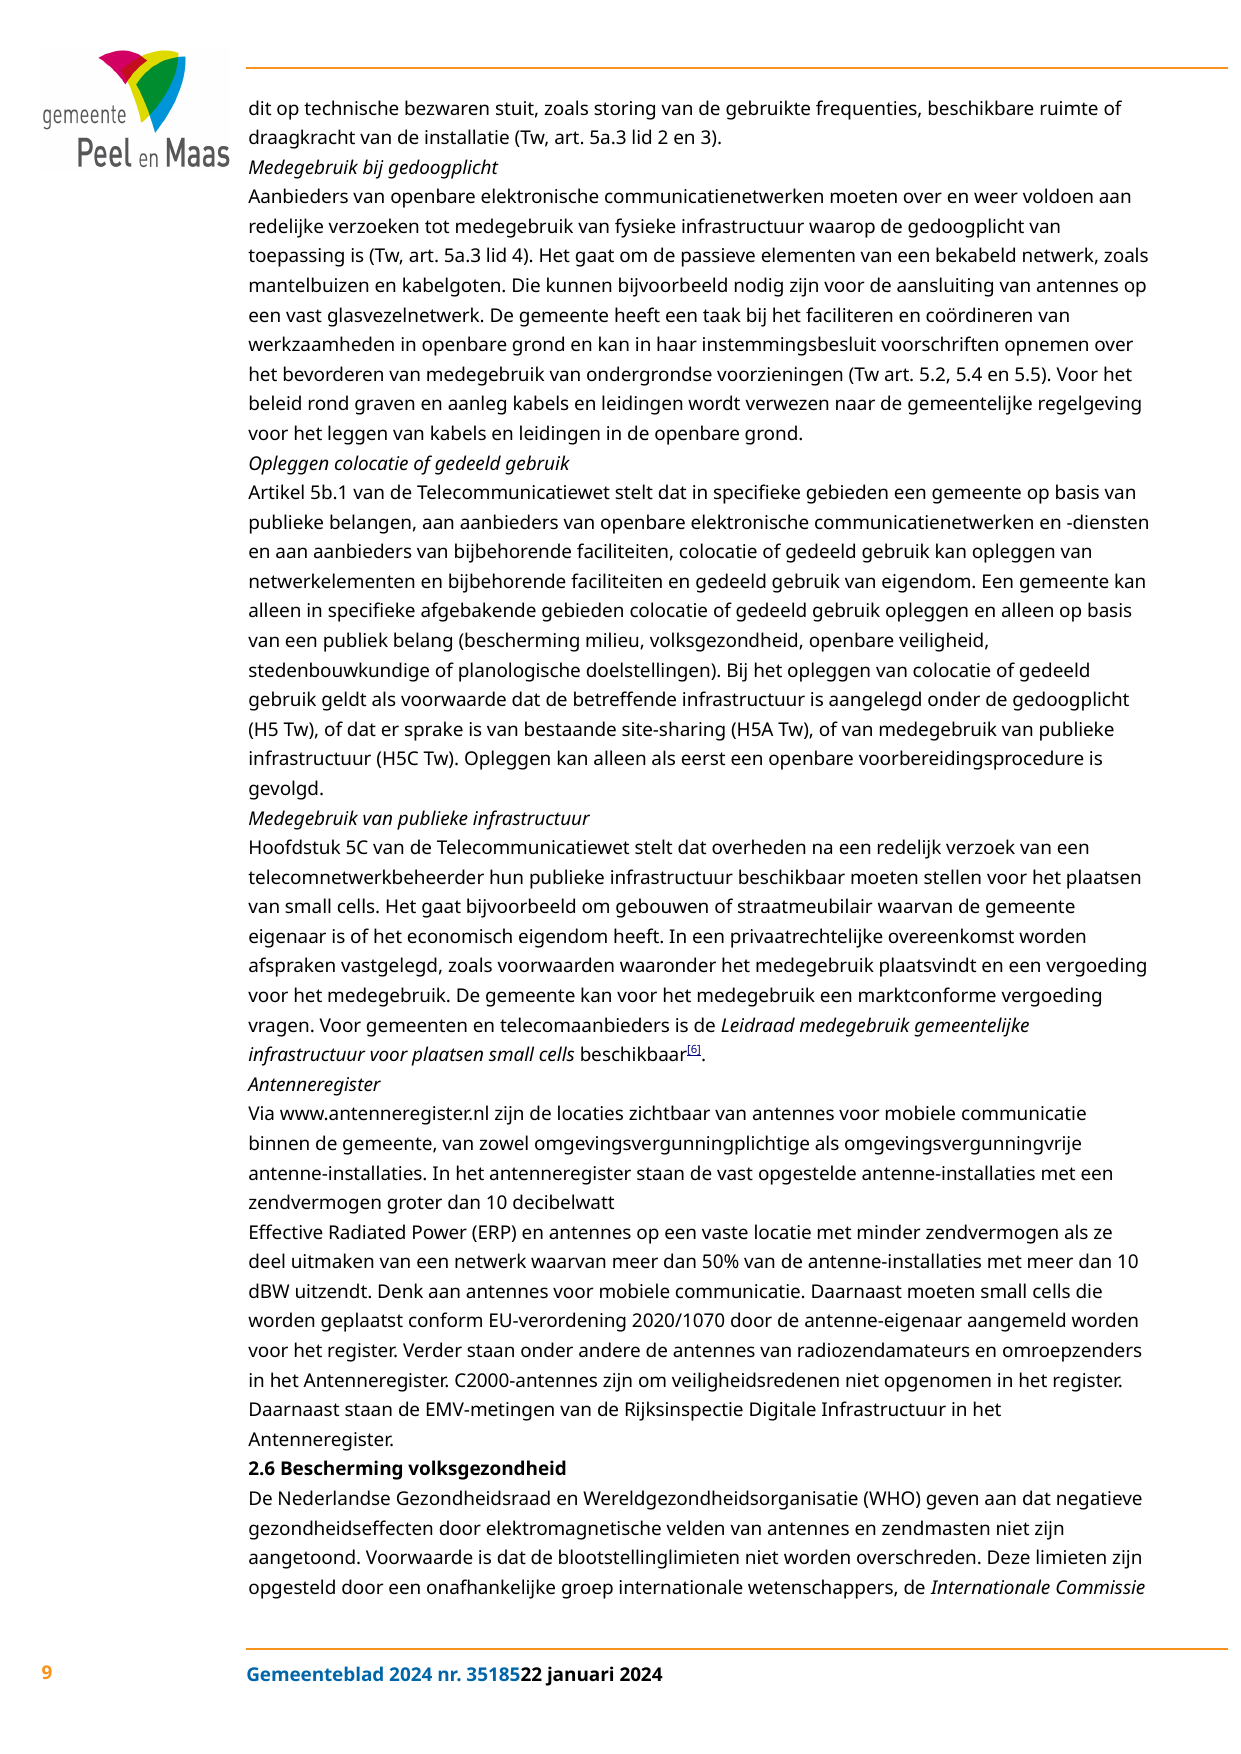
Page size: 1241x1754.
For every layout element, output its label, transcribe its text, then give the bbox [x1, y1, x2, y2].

text 2.6 Bescherming volksgezondheid [248, 1456, 1152, 1481]
text Medegebruik van publieke infrastructuur [248, 805, 1152, 831]
text Aanbieders van openbare elektronische communicatienetwerken moeten over en weer voldoen aan redelijke verzoeken tot medegebruik van fysieke infrastructuur waarop de gedoogplicht van toepassing is (Tw, art. 5a.3 lid 4). Het gaat om de passieve elementen van een bekabeld netwerk, zoals mantelbuizen en kabelgoten. Die kunnen bijvoorbeeld nodig zijn voor de aansluiting van antennes op een vast glasvezelnetwerk. De gemeente heeft een taak bij het faciliteren en coördineren van werkzaamheden in openbare grond en kan in haar instemmingsbesluit voorschriften opnemen over het bevorderen van medegebruik van ondergrondse voorzieningen (Tw art. 5.2, 5.4 en 5.5). Voor het beleid rond graven en aanleg kabels en leidingen wordt verwezen naar de gemeentelijke regelgeving voor het leggen van kabels en leidingen in de openbare grond. [248, 183, 1152, 446]
text Medegebruik bij gedoogplicht [248, 154, 1152, 180]
text dit op technische bezwaren stuit, zoals storing van de gebruikte frequenties, beschikbare ruimte of draagkracht van de installatie (Tw, art. 5a.3 lid 2 en 3). [248, 95, 1152, 150]
text De Nederlandse Gezondheidsraad en Wereldgezondheidsorganisatie (WHO) geven aan dat negatieve gezondheidseffecten door elektromagnetische velden van antennes en zendmasten niet zijn aangetoond. Voorwaarde is dat de blootstellinglimieten niet worden overschreden. Deze limieten zijn opgesteld door een onafhankelijke groep internationale wetenschappers, de Internationale Commissie [248, 1485, 1152, 1600]
text Hoofdstuk 5C van de Telecommunicatiewet stelt dat overheden na een redelijk verzoek van een telecomnetwerkbeheerder hun publieke infrastructuur beschikbaar moeten stellen voor het plaatsen van small cells. Het gaat bijvoorbeeld om gebouwen of straatmeubilair waarvan de gemeente eigenaar is of het economisch eigendom heeft. In een privaatrechtelijke overeenkomst worden afspraken vastgelegd, zoals voorwaarden waaronder het medegebruik plaatsvindt en een vergoeding voor het medegebruik. De gemeente kan voor het medegebruik een marktconforme vergoeding vragen. Voor gemeenten en telecomaanbieders is de Leidraad medegebruik gemeentelijke infrastructuur voor plaatsen small cells beschikbaar[6]. [248, 834, 1152, 1067]
picture [41, 47, 231, 172]
text Opleggen colocatie of gedeeld gebruik [248, 450, 1152, 476]
text Via www.antenneregister.nl zijn de locaties zichtbaar van antennes voor mobiele communicatie binnen de gemeente, van zowel omgevingsvergunningplichtige als omgevingsvergunningvrije antenne-installaties. In het antenneregister staan de vast opgestelde antenne-installaties met een zendvermogen groter dan 10 decibelwatt [248, 1101, 1152, 1215]
text Effective Radiated Power (ERP) en antennes op een vaste locatie met minder zendvermogen als ze deel uitmaken van een netwerk waarvan meer dan 50% van de antenne-installaties met meer dan 10 dBW uitzendt. Denk aan antennes voor mobiele communicatie. Daarnaast moeten small cells die worden geplaatst conform EU-verordening 2020/1070 door de antenne-eigenaar aangemeld worden voor het register. Verder staan onder andere de antennes van radiozendamateurs en omroepzenders in het Antenneregister. C2000-antennes zijn om veiligheidsredenen niet opgenomen in het register. Daarnaast staan de EMV-metingen van de Rijksinspectie Digitale Infrastructuur in het Antenneregister. [248, 1219, 1152, 1452]
text Antenneregister [248, 1071, 1152, 1097]
text Artikel 5b.1 van de Telecommunicatiewet stelt dat in specifieke gebieden een gemeente op basis van publieke belangen, aan aanbieders van openbare elektronische communicatienetwerken en -diensten en aan aanbieders van bijbehorende faciliteiten, colocatie of gedeeld gebruik kan opleggen van netwerkelementen en bijbehorende faciliteiten en gedeeld gebruik van eigendom. Een gemeente kan alleen in specifieke afgebakende gebieden colocatie of gedeeld gebruik opleggen en alleen op basis van een publiek belang (bescherming milieu, volksgezondheid, openbare veiligheid, stedenbouwkundige of planologische doelstellingen). Bij het opleggen van colocatie of gedeeld gebruik geldt als voorwaarde dat de betreffende infrastructuur is aangelegd onder de gedoogplicht (H5 Tw), of dat er sprake is van bestaande site-sharing (H5A Tw), of van medegebruik van publieke infrastructuur (H5C Tw). Opleggen kan alleen als eerst een openbare voorbereidingsprocedure is gevolgd. [248, 479, 1152, 801]
